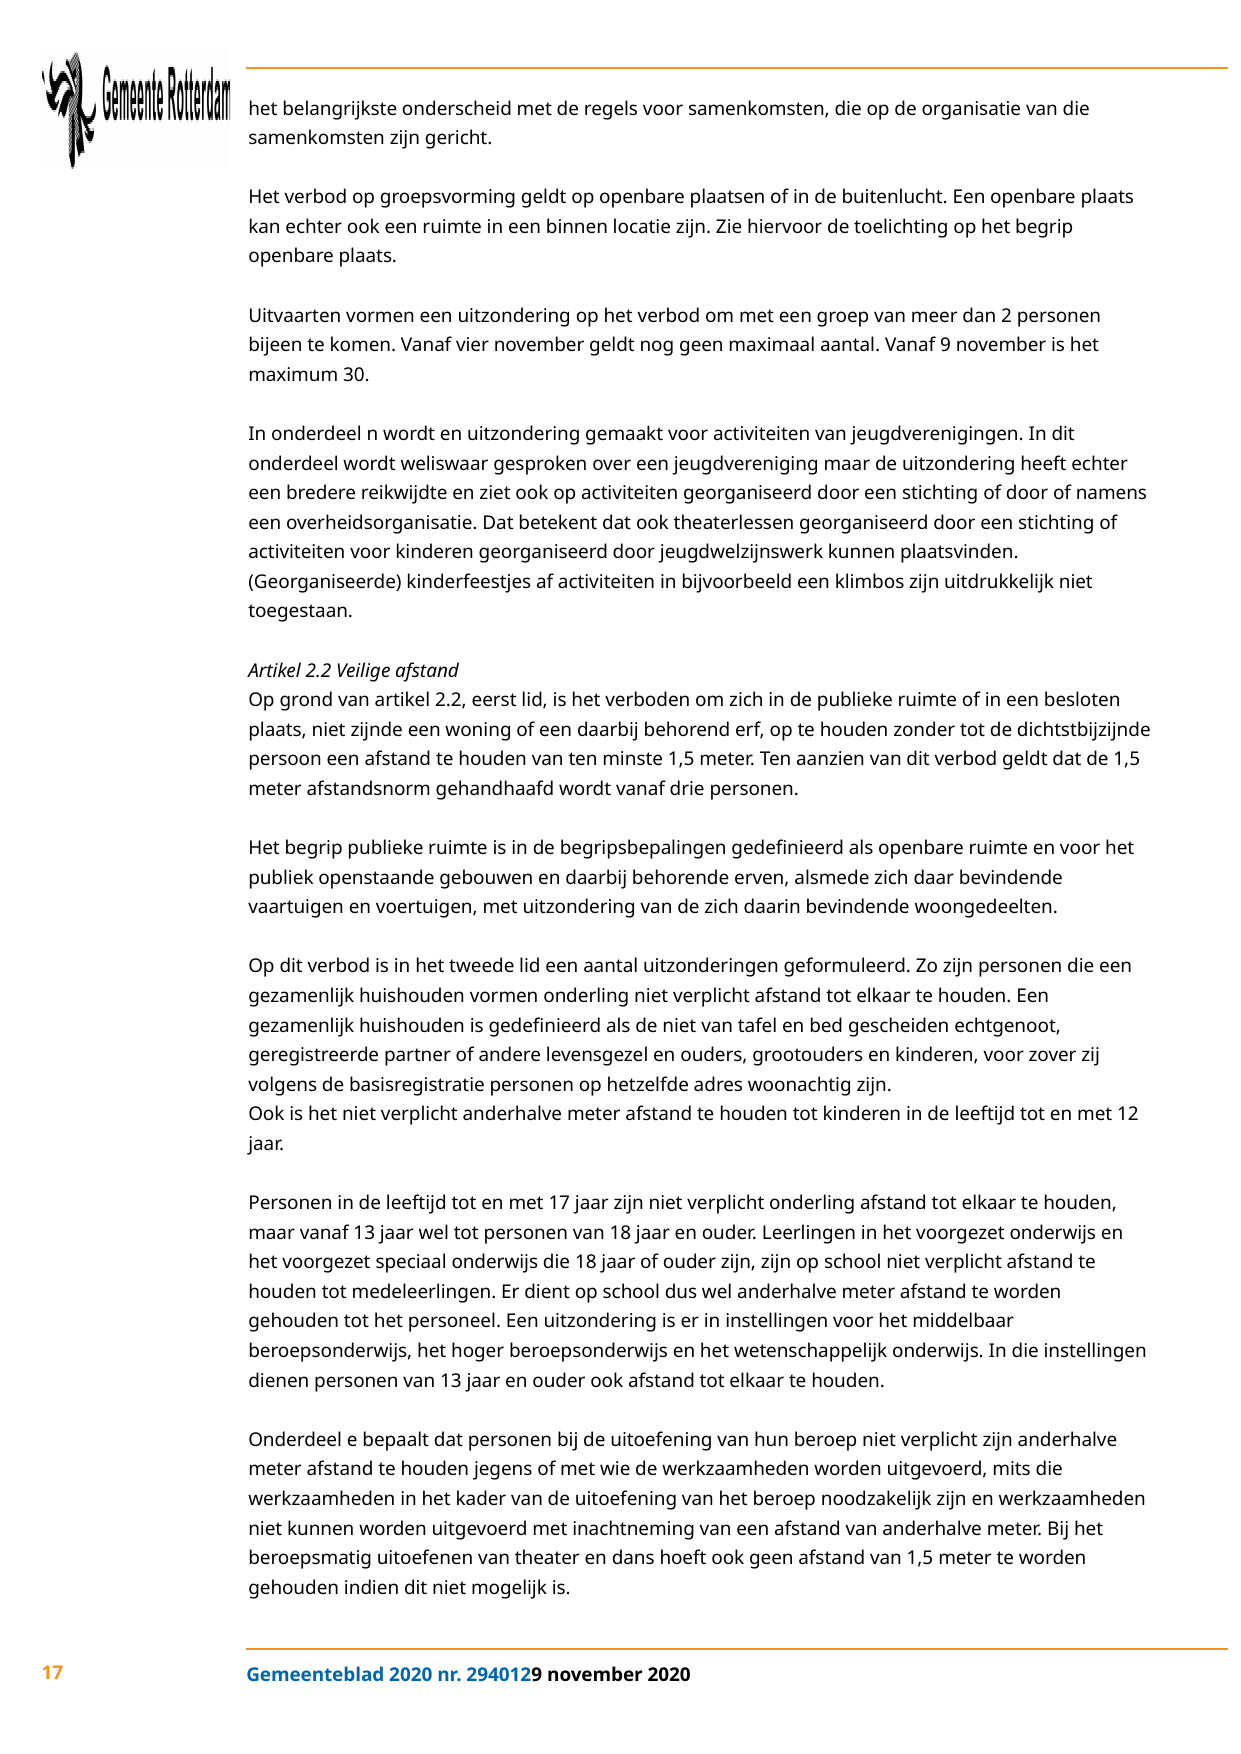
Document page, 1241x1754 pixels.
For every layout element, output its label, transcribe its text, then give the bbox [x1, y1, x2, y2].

text Op grond van artikel 2.2, eerst lid, is het verboden om zich in de publieke ruimte of in een besloten plaats, niet zijnde een woning of een daarbij behorend erf, op te houden zonder tot de dichtstbijzijnde persoon een afstand te houden van ten minste 1,5 meter. Ten aanzien van dit verbod geldt dat de 1,5 meter afstandsnorm gehandhaafd wordt vanaf drie personen. [248, 686, 1152, 801]
text In onderdeel n wordt en uitzondering gemaakt voor activiteiten van jeugdverenigingen. In dit onderdeel wordt weliswaar gesproken over een jeugdvereniging maar de uitzondering heeft echter een bredere reikwijdte en ziet ook op activiteiten georganiseerd door een stichting of door of namens een overheidsorganisatie. Dat betekent dat ook theaterlessen georganiseerd door een stichting of activiteiten voor kinderen georganiseerd door jeugdwelzijnswerk kunnen plaatsvinden. (Georganiseerde) kinderfeestjes af activiteiten in bijvoorbeeld een klimbos zijn uitdrukkelijk niet toegestaan. [248, 420, 1152, 623]
picture [41, 47, 231, 172]
text Artikel 2.2 Veilige afstand [248, 657, 1152, 683]
text Onderdeel e bepaalt dat personen bij de uitoefening van hun beroep niet verplicht zijn anderhalve meter afstand te houden jegens of met wie de werkzaamheden worden uitgevoerd, mits die werkzaamheden in het kader van de uitoefening van het beroep noodzakelijk zijn en werkzaamheden niet kunnen worden uitgevoerd met inachtneming van een afstand van anderhalve meter. Bij het beroepsmatig uitoefenen van theater en dans hoeft ook geen afstand van 1,5 meter te worden gehouden indien dit niet mogelijk is. [248, 1426, 1152, 1600]
text het belangrijkste onderscheid met de regels voor samenkomsten, die op de organisatie van die samenkomsten zijn gericht. [248, 95, 1152, 150]
text Het begrip publieke ruimte is in de begripsbepalingen gedefinieerd als openbare ruimte en voor het publiek openstaande gebouwen en daarbij behorende erven, alsmede zich daar bevindende vaartuigen en voertuigen, met uitzondering van de zich daarin bevindende woongedeelten. [248, 834, 1152, 919]
text Uitvaarten vormen een uitzondering op het verbod om met een groep van meer dan 2 personen bijeen te komen. Vanaf vier november geldt nog geen maximaal aantal. Vanaf 9 november is het maximum 30. [248, 302, 1152, 387]
text Het verbod op groepsvorming geldt op openbare plaatsen of in de buitenlucht. Een openbare plaats kan echter ook een ruimte in een binnen locatie zijn. Zie hiervoor de toelichting op het begrip openbare plaats. [248, 183, 1152, 268]
text Ook is het niet verplicht anderhalve meter afstand te houden tot kinderen in de leeftijd tot en met 12 jaar. [248, 1101, 1152, 1156]
text Op dit verbod is in het tweede lid een aantal uitzonderingen geformuleerd. Zo zijn personen die een gezamenlijk huishouden vormen onderling niet verplicht afstand tot elkaar te houden. Een gezamenlijk huishouden is gedefinieerd als de niet van tafel en bed gescheiden echtgenoot, geregistreerde partner of andere levensgezel en ouders, grootouders en kinderen, voor zover zij volgens de basisregistratie personen op hetzelfde adres woonachtig zijn. [248, 953, 1152, 1097]
text Personen in de leeftijd tot en met 17 jaar zijn niet verplicht onderling afstand tot elkaar te houden, maar vanaf 13 jaar wel tot personen van 18 jaar en ouder. Leerlingen in het voorgezet onderwijs en het voorgezet speciaal onderwijs die 18 jaar of ouder zijn, zijn op school niet verplicht afstand te houden tot medeleerlingen. Er dient op school dus wel anderhalve meter afstand te worden gehouden tot het personeel. Een uitzondering is er in instellingen voor het middelbaar beroepsonderwijs, het hoger beroepsonderwijs en het wetenschappelijk onderwijs. In die instellingen dienen personen van 13 jaar en ouder ook afstand tot elkaar te houden. [248, 1189, 1152, 1393]
